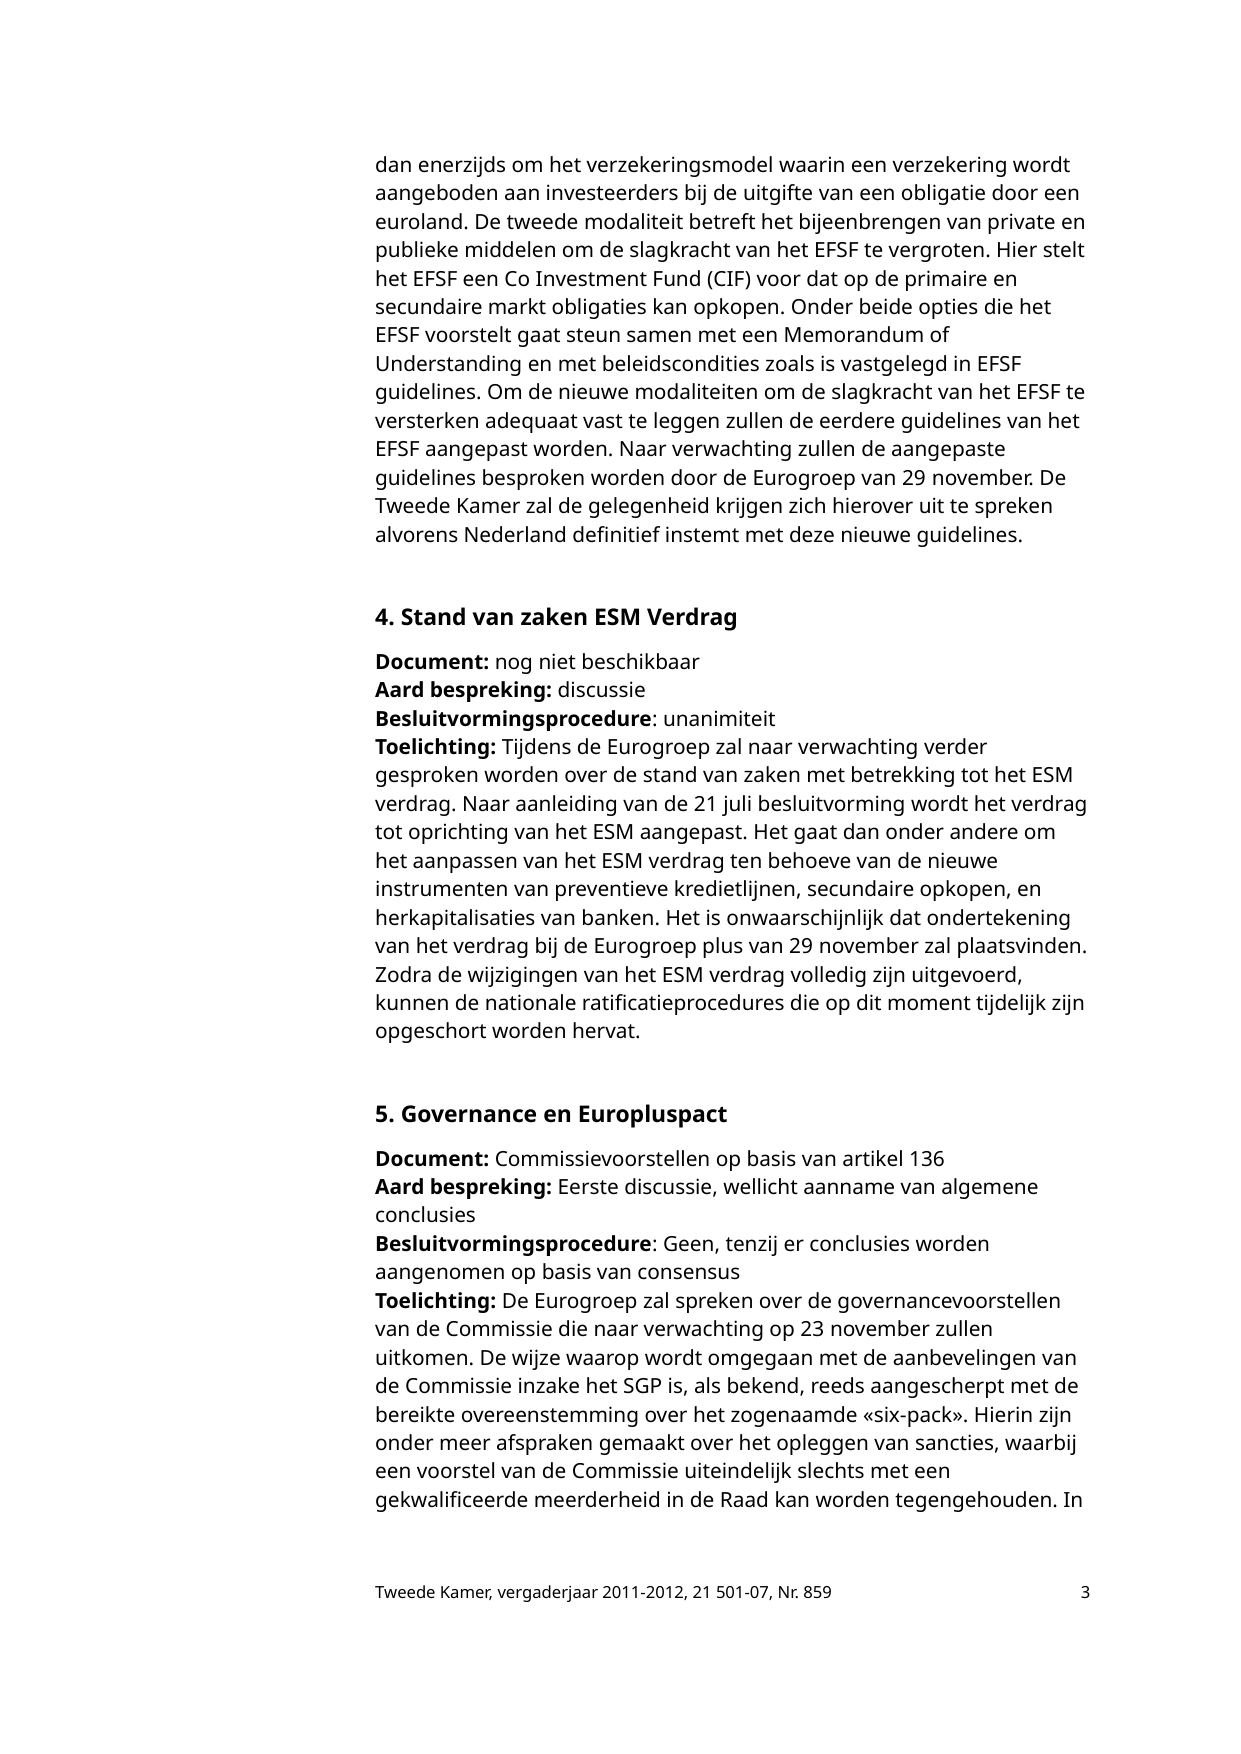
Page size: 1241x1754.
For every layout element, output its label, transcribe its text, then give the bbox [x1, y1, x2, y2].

subtitle 5. Governance en Europluspact [375, 1097, 1090, 1129]
text Toelichting: De Eurogroep zal spreken over de governancevoorstellen van de Commissie die naar verwachting op 23 november zullen uitkomen. De wijze waarop wordt omgegaan met de aanbevelingen van de Commissie inzake het SGP is, als bekend, reeds aangescherpt met de bereikte overeenstemming over het zogenaamde «six-pack». Hierin zijn onder meer afspraken gemaakt over het opleggen van sancties, waarbij een voorstel van de Commissie uiteindelijk slechts met een gekwalificeerde meerderheid in de Raad kan worden tegengehouden. In [375, 1286, 1090, 1513]
text Toelichting: Tijdens de Eurogroep zal naar verwachting verder gesproken worden over de stand van zaken met betrekking tot het ESM verdrag. Naar aanleiding van de 21 juli besluitvorming wordt het verdrag tot oprichting van het ESM aangepast. Het gaat dan onder andere om het aanpassen van het ESM verdrag ten behoeve van de nieuwe instrumenten van preventieve kredietlijnen, secundaire opkopen, en herkapitalisaties van banken. Het is onwaarschijnlijk dat ondertekening van het verdrag bij de Eurogroep plus van 29 november zal plaatsvinden. Zodra de wijzigingen van het ESM verdrag volledig zijn uitgevoerd, kunnen de nationale ratificatieprocedures die op dit moment tijdelijk zijn opgeschort worden hervat. [375, 732, 1090, 1045]
text Document: nog niet beschikbaar [375, 647, 1090, 675]
text Aard bespreking: Eerste discussie, wellicht aanname van algemene conclusies [375, 1172, 1090, 1229]
text dan enerzijds om het verzekeringsmodel waarin een verzekering wordt aangeboden aan investeerders bij de uitgifte van een obligatie door een euroland. De tweede modaliteit betreft het bijeenbrengen van private en publieke middelen om de slagkracht van het EFSF te vergroten. Hier stelt het EFSF een Co Investment Fund (CIF) voor dat op de primaire en secundaire markt obligaties kan opkopen. Onder beide opties die het EFSF voorstelt gaat steun samen met een Memorandum of Understanding en met beleidscondities zoals is vastgelegd in EFSF guidelines. Om de nieuwe modaliteiten om de slagkracht van het EFSF te versterken adequaat vast te leggen zullen de eerdere guidelines van het EFSF aangepast worden. Naar verwachting zullen de aangepaste guidelines besproken worden door de Eurogroep van 29 november. De Tweede Kamer zal de gelegenheid krijgen zich hierover uit te spreken alvorens Nederland definitief instemt met deze nieuwe guidelines. [375, 150, 1090, 548]
text Document: Commissievoorstellen op basis van artikel 136 [375, 1144, 1090, 1172]
text Aard bespreking: discussie [375, 675, 1090, 704]
text Besluitvormingsprocedure: unanimiteit [375, 704, 1090, 732]
subtitle 4. Stand van zaken ESM Verdrag [375, 601, 1090, 632]
text Besluitvormingsprocedure: Geen, tenzij er conclusies worden aangenomen op basis van consensus [375, 1229, 1090, 1286]
